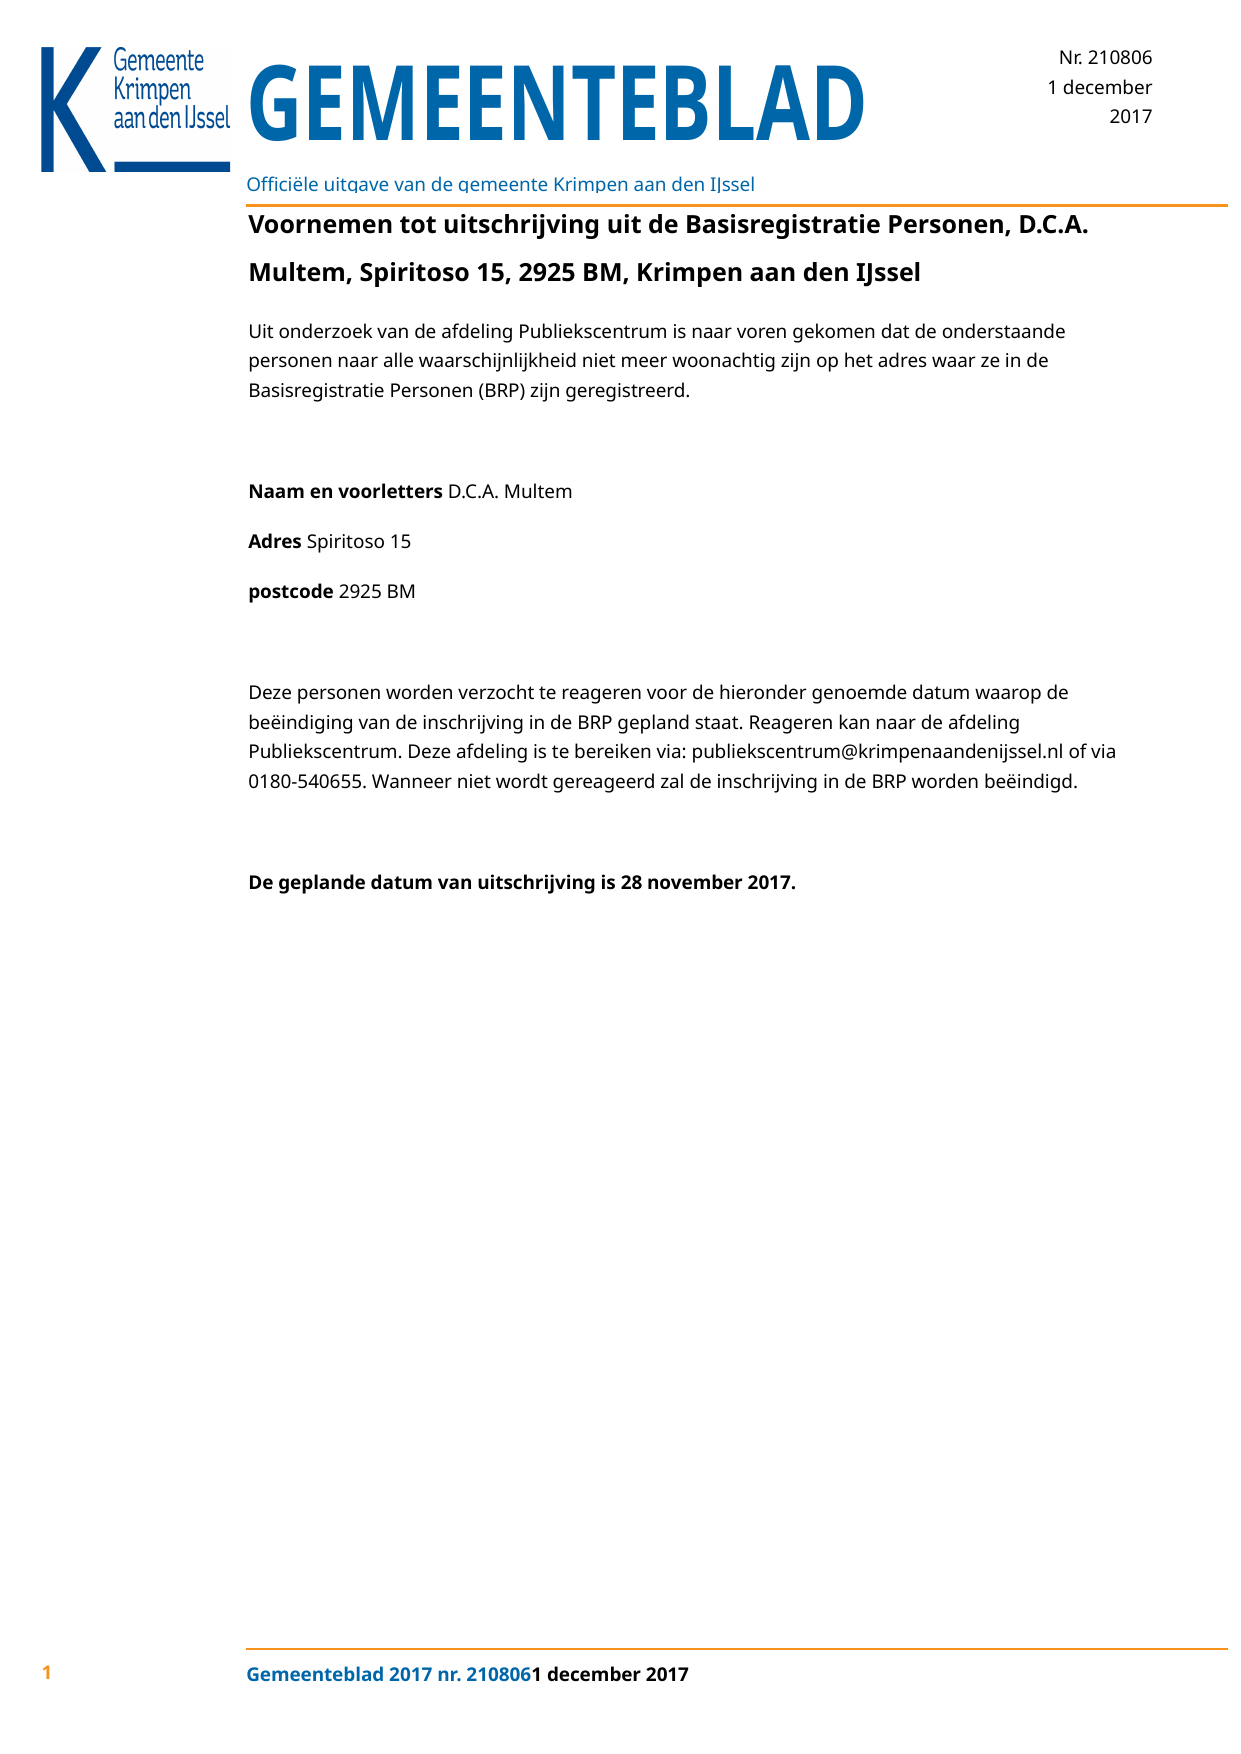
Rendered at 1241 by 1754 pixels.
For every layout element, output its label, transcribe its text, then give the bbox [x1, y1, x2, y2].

text postcode 2925 BM [248, 579, 1152, 604]
text De geplande datum van uitschrijving is 28 november 2017. [248, 869, 1152, 895]
text Naam en voorletters D.C.A. Multem [248, 478, 1152, 504]
text Uit onderzoek van de afdeling Publiekscentrum is naar voren gekomen dat de onderstaande personen naar alle waarschijnlijkheid niet meer woonachtig zijn op het adres waar ze in de Basisregistratie Personen (BRP) zijn geregistreerd. [248, 318, 1152, 403]
picture [41, 47, 231, 172]
text Deze personen worden verzocht te reageren voor de hieronder genoemde datum waarop de beëindiging van de inschrijving in de BRP gepland staat. Reageren kan naar de afdeling Publiekscentrum. Deze afdeling is te bereiken via: publiekscentrum@krimpenaandenijssel.nl of via 0180-540655. Wanneer niet wordt gereageerd zal de inschrijving in de BRP worden beëindigd. [248, 679, 1152, 794]
text Adres Spiritoso 15 [248, 528, 1152, 554]
text Voornemen tot uitschrijving uit de Basisregistratie Personen, D.C.A. Multem, Spiritoso 15, 2925 BM, Krimpen aan den IJssel [248, 207, 1152, 288]
